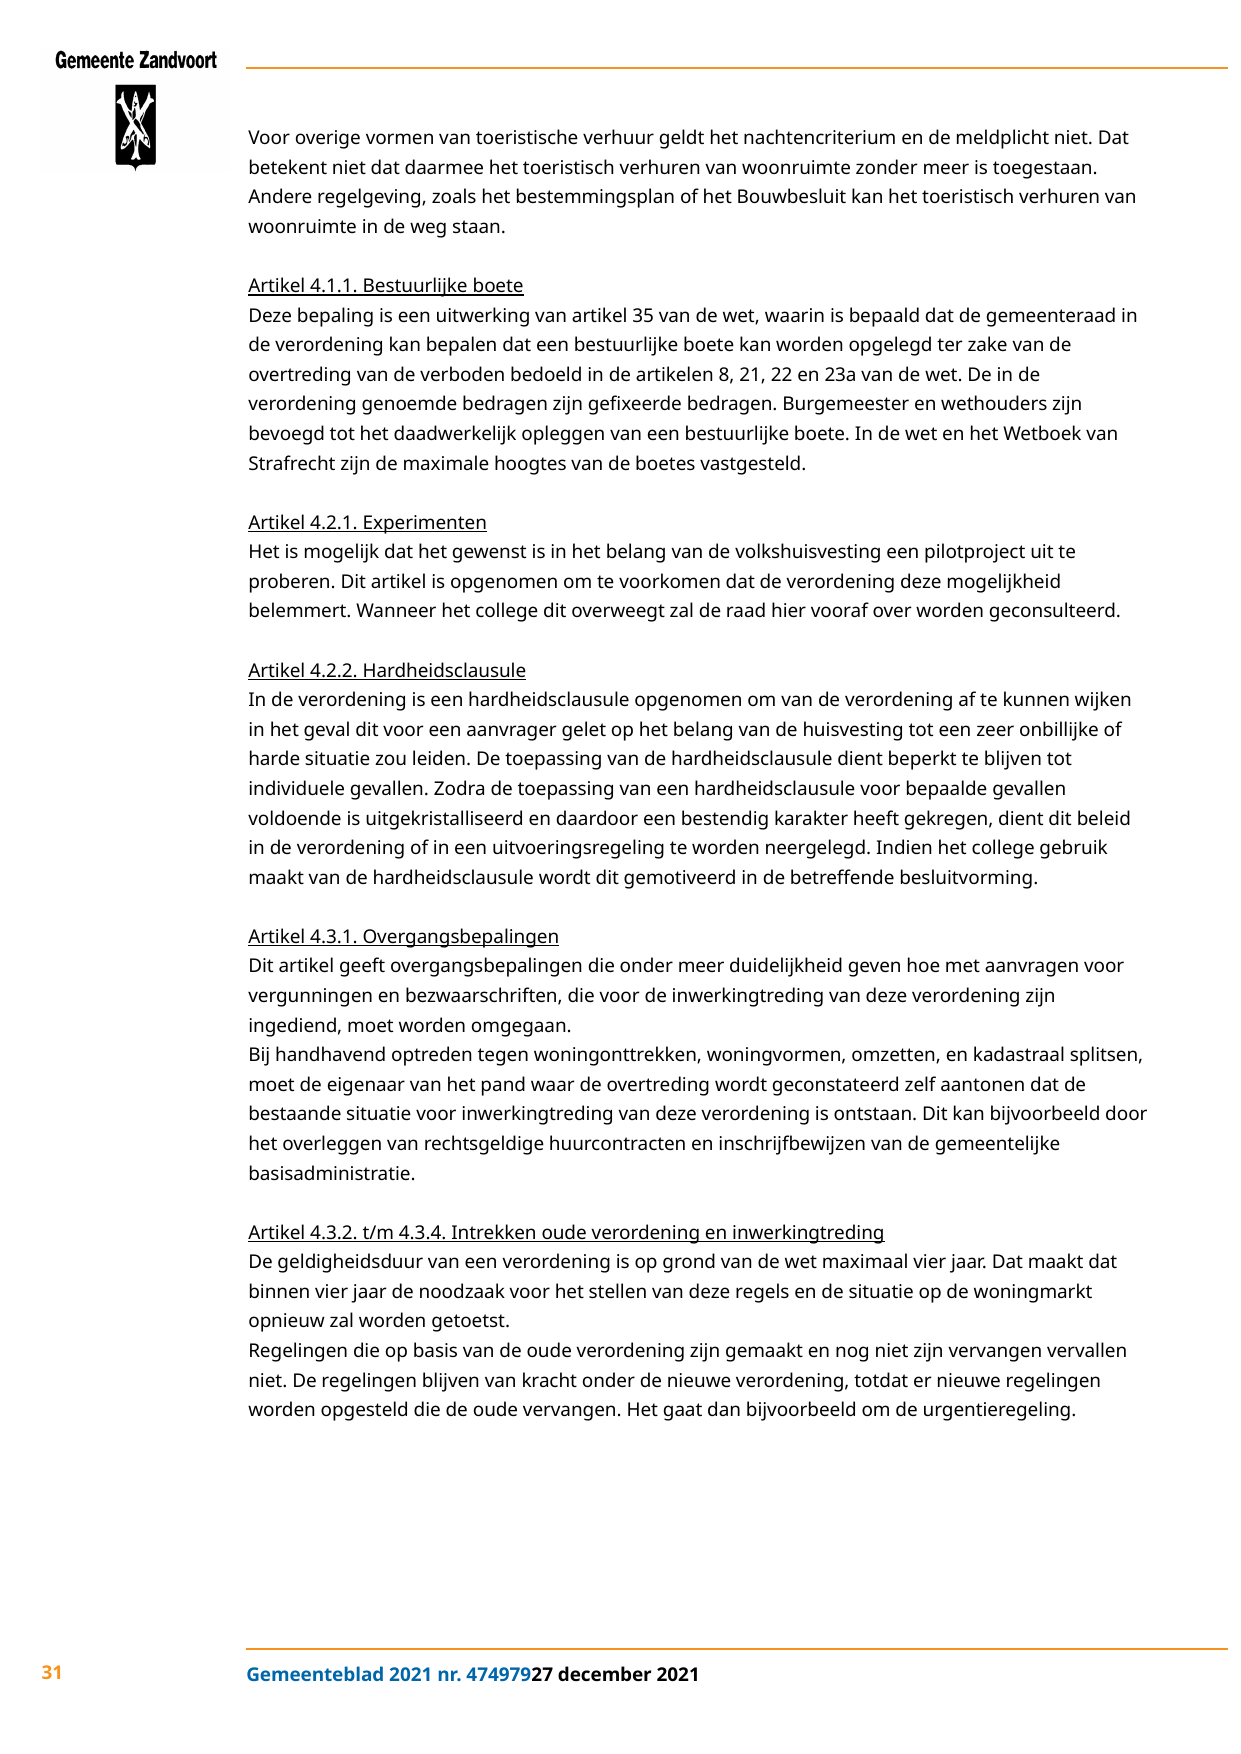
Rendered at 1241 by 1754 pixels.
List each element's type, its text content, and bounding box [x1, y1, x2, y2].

text Artikel 4.2.1. Experimenten [248, 509, 1152, 535]
text In de verordening is een hardheidsclausule opgenomen om van de verordening af te kunnen wijken in het geval dit voor een aanvrager gelet op het belang van de huisvesting tot een zeer onbillijke of harde situatie zou leiden. De toepassing van de hardheidsclausule dient beperkt te blijven tot individuele gevallen. Zodra de toepassing van een hardheidsclausule voor bepaalde gevallen voldoende is uitgekristalliseerd en daardoor een bestendig karakter heeft gekregen, dient dit beleid in de verordening of in een uitvoeringsregeling te worden neergelegd. Indien het college gebruik maakt van de hardheidsclausule wordt dit gemotiveerd in de betreffende besluitvorming. [248, 686, 1152, 890]
text Artikel 4.1.1. Bestuurlijke boete [248, 272, 1152, 298]
text Voor overige vormen van toeristische verhuur geldt het nachtencriterium en de meldplicht niet. Dat betekent niet dat daarmee het toeristisch verhuren van woonruimte zonder meer is toegestaan. Andere regelgeving, zoals het bestemmingsplan of het Bouwbesluit kan het toeristisch verhuren van woonruimte in de weg staan. [248, 124, 1152, 239]
text Artikel 4.3.2. t/m 4.3.4. Intrekken oude verordening en inwerkingtreding [248, 1219, 1152, 1245]
text Bij handhavend optreden tegen woningonttrekken, woningvormen, omzetten, en kadastraal splitsen, moet de eigenaar van het pand waar de overtreding wordt geconstateerd zelf aantonen dat de bestaande situatie voor inwerkingtreding van deze verordening is ontstaan. Dit kan bijvoorbeeld door het overleggen van rechtsgeldige huurcontracten en inschrijfbewijzen van de gemeentelijke basisadministratie. [248, 1041, 1152, 1186]
text Dit artikel geeft overgangsbepalingen die onder meer duidelijkheid geven hoe met aanvragen voor vergunningen en bezwaarschriften, die voor de inwerkingtreding van deze verordening zijn ingediend, moet worden omgegaan. [248, 953, 1152, 1038]
text Deze bepaling is een uitwerking van artikel 35 van de wet, waarin is bepaald dat de gemeenteraad in de verordening kan bepalen dat een bestuurlijke boete kan worden opgelegd ter zake van de overtreding van de verboden bedoeld in de artikelen 8, 21, 22 en 23a van de wet. De in de verordening genoemde bedragen zijn gefixeerde bedragen. Burgemeester en wethouders zijn bevoegd tot het daadwerkelijk opleggen van een bestuurlijke boete. In de wet en het Wetboek van Strafrecht zijn de maximale hoogtes van de boetes vastgesteld. [248, 302, 1152, 476]
text Artikel 4.3.1. Overgangsbepalingen [248, 923, 1152, 949]
text Artikel 4.2.2. Hardheidsclausule [248, 657, 1152, 683]
picture [41, 47, 231, 172]
text De geldigheidsduur van een verordening is op grond van de wet maximaal vier jaar. Dat maakt dat binnen vier jaar de noodzaak voor het stellen van deze regels en de situatie op de woningmarkt opnieuw zal worden getoetst. [248, 1248, 1152, 1333]
text Regelingen die op basis van de oude verordening zijn gemaakt en nog niet zijn vervangen vervallen niet. De regelingen blijven van kracht onder de nieuwe verordening, totdat er nieuwe regelingen worden opgesteld die de oude vervangen. Het gaat dan bijvoorbeeld om de urgentieregeling. [248, 1337, 1152, 1422]
text Het is mogelijk dat het gewenst is in het belang van de volkshuisvesting een pilotproject uit te proberen. Dit artikel is opgenomen om te voorkomen dat de verordening deze mogelijkheid belemmert. Wanneer het college dit overweegt zal de raad hier vooraf over worden geconsulteerd. [248, 538, 1152, 623]
